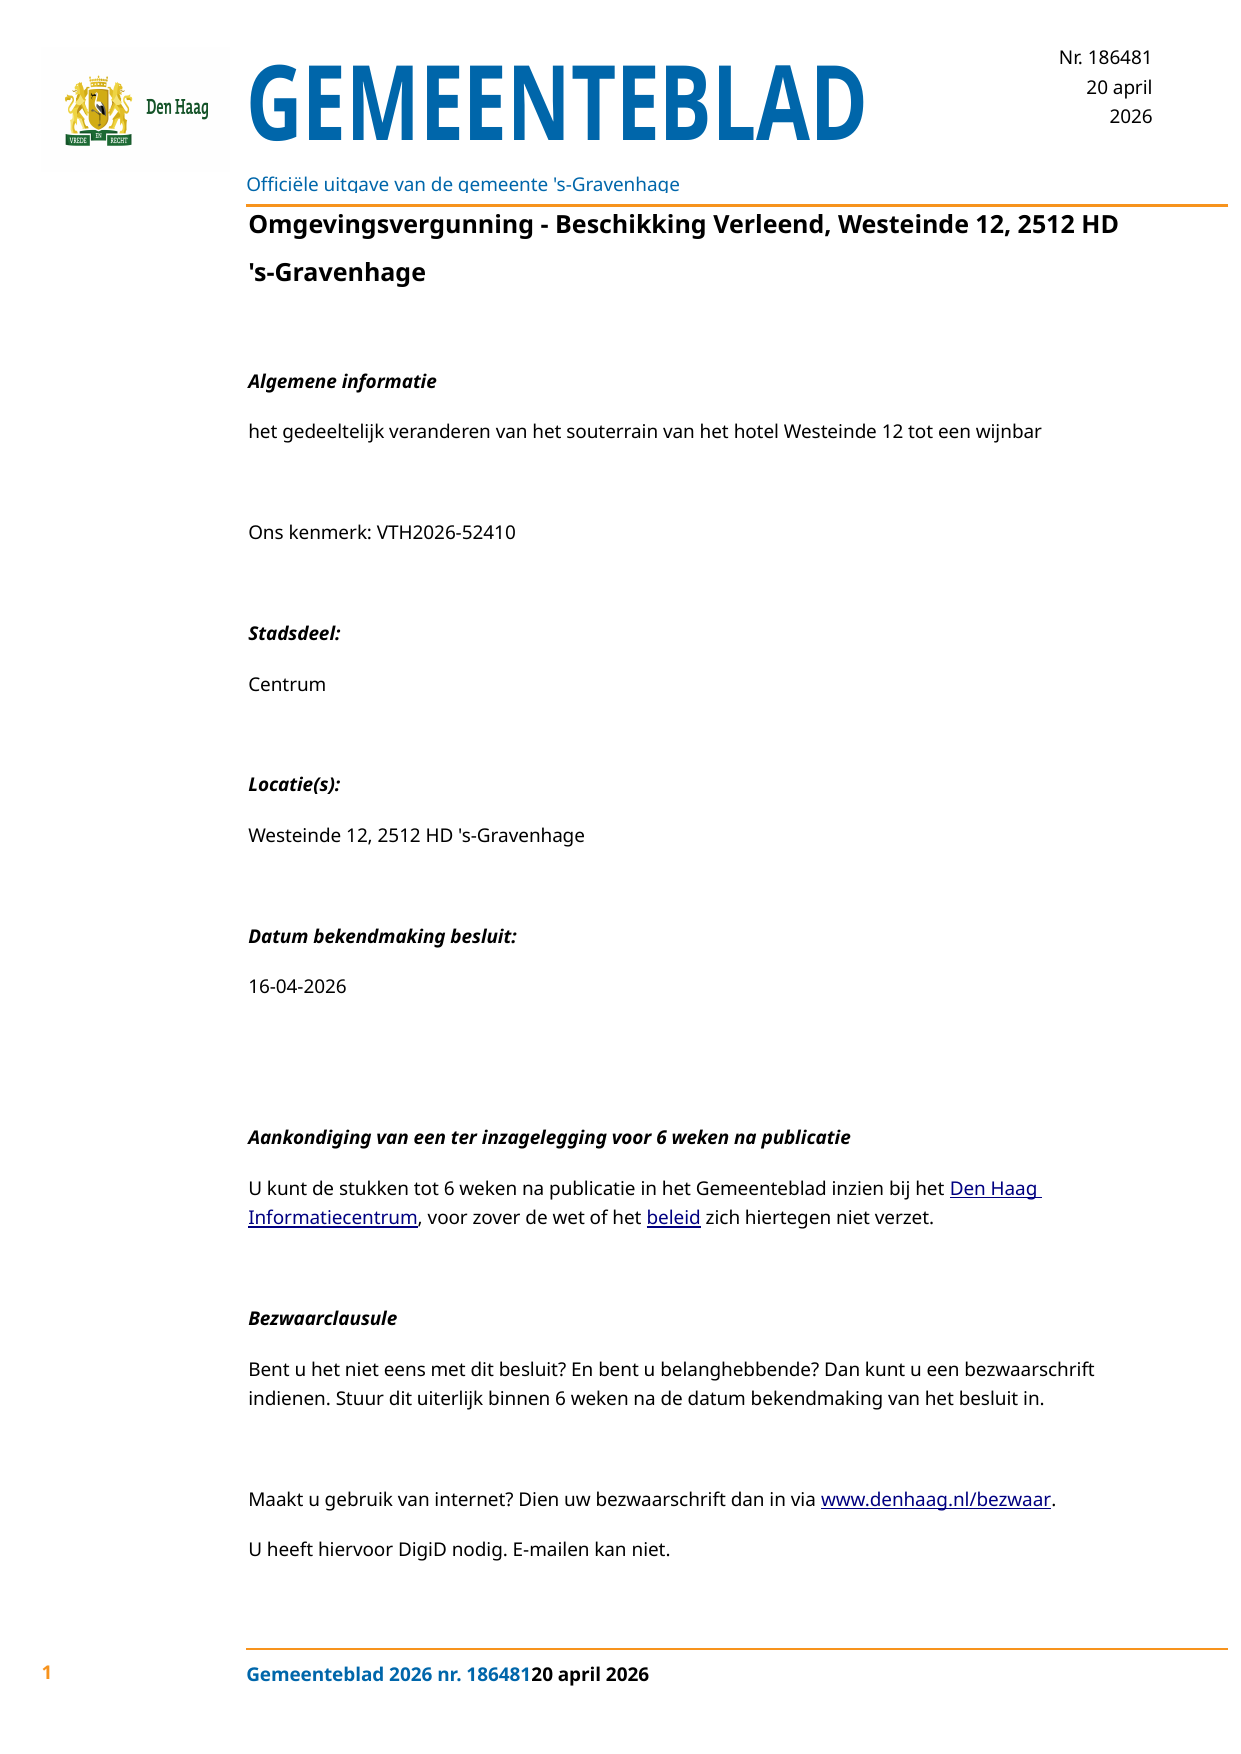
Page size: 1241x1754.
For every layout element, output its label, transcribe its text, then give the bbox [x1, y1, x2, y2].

text Omgevingsvergunning - Beschikking Verleend, Westeinde 12, 2512 HD 's-Gravenhage [248, 207, 1152, 288]
text U kunt de stukken tot 6 weken na publicatie in het Gemeenteblad inzien bij het Den Haag Informatiecentrum, voor zover de wet of het beleid zich hiertegen niet verzet. [248, 1175, 1152, 1230]
text 16-04-2026 [248, 973, 1152, 999]
text Centrum [248, 671, 1152, 697]
text U heeft hiervoor DigiD nodig. E-mailen kan niet. [248, 1537, 1152, 1562]
text Bezwaarclausule [248, 1305, 1152, 1331]
text Ons kenmerk: VTH2026-52410 [248, 519, 1152, 545]
text Bent u het niet eens met dit besluit? En bent u belanghebbende? Dan kunt u een bezwaarschrift indienen. Stuur dit uiterlijk binnen 6 weken na de datum bekendmaking van het besluit in. [248, 1356, 1152, 1411]
text Maakt u gebruik van internet? Dien uw bezwaarschrift dan in via www.denhaag.nl/bezwaar. [248, 1486, 1152, 1512]
text Stadsdeel: [248, 620, 1152, 646]
text Westeinde 12, 2512 HD 's-Gravenhage [248, 822, 1152, 848]
text Datum bekendmaking besluit: [248, 923, 1152, 949]
text Algemene informatie [248, 368, 1152, 394]
picture [41, 47, 231, 172]
text het gedeeltelijk veranderen van het souterrain van het hotel Westeinde 12 tot een wijnbar [248, 419, 1152, 444]
text Locatie(s): [248, 772, 1152, 797]
text Aankondiging van een ter inzagelegging voor 6 weken na publicatie [248, 1124, 1152, 1150]
